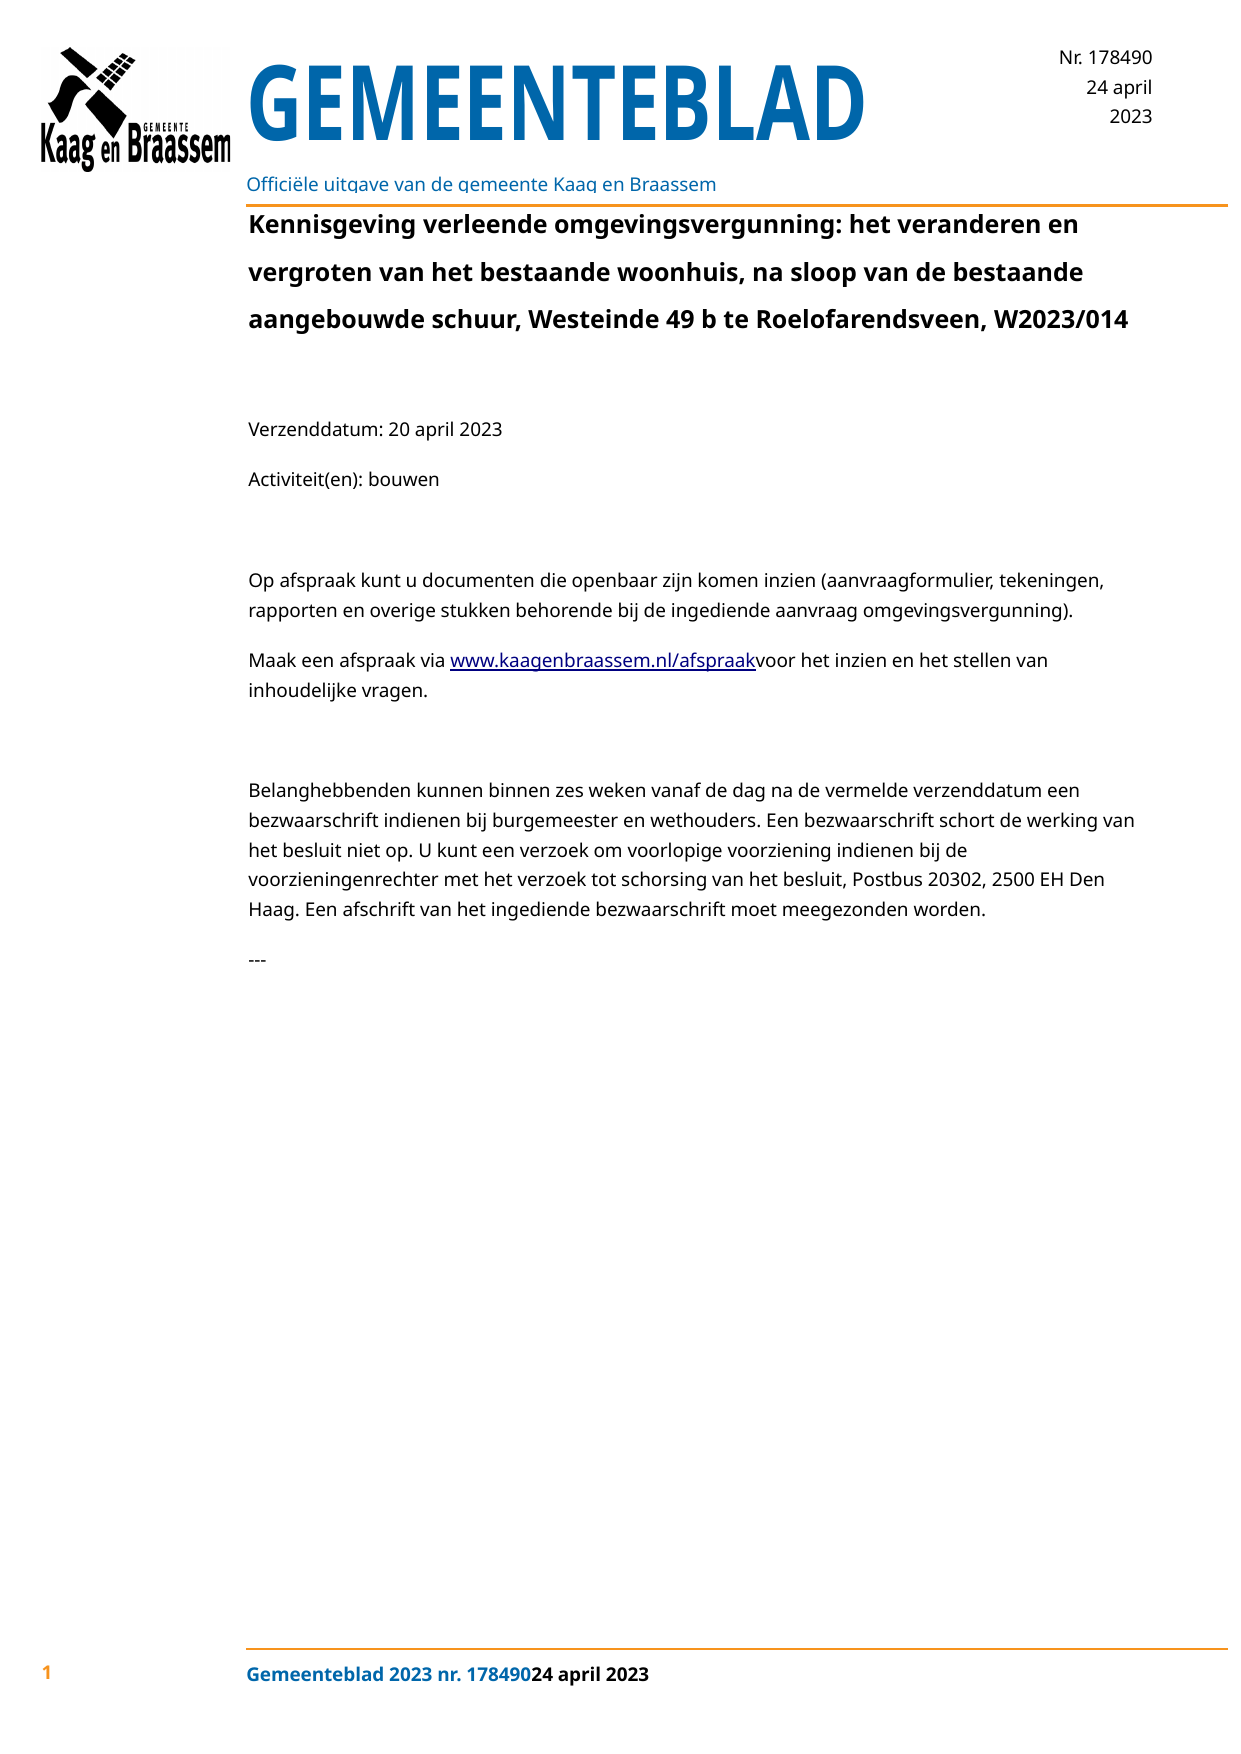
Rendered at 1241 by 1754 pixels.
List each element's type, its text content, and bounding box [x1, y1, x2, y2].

text Op afspraak kunt u documenten die openbaar zijn komen inzien (aanvraagformulier, tekeningen, rapporten en overige stukken behorende bij de ingediende aanvraag omgevingsvergunning). [248, 567, 1152, 622]
text Kennisgeving verleende omgevingsvergunning: het veranderen en vergroten van het bestaande woonhuis, na sloop van de bestaande aangebouwde schuur, Westeinde 49 b te Roelofarendsveen, W2023/014 [248, 207, 1152, 336]
text Verzenddatum: 20 april 2023 [248, 416, 1152, 442]
text Belanghebbenden kunnen binnen zes weken vanaf de dag na de vermelde verzenddatum een bezwaarschrift indienen bij burgemeester en wethouders. Een bezwaarschrift schort de werking van het besluit niet op. U kunt een verzoek om voorlopige voorziening indienen bij de voorzieningenrechter met het verzoek tot schorsing van het besluit, Postbus 20302, 2500 EH Den Haag. Een afschrift van het ingediende bezwaarschrift moet meegezonden worden. [248, 778, 1152, 922]
text Maak een afspraak via www.kaagenbraassem.nl/afspraakvoor het inzien en het stellen van inhoudelijke vragen. [248, 647, 1152, 702]
picture [41, 47, 231, 172]
text --- [248, 946, 1152, 972]
text Activiteit(en): bouwen [248, 466, 1152, 492]
